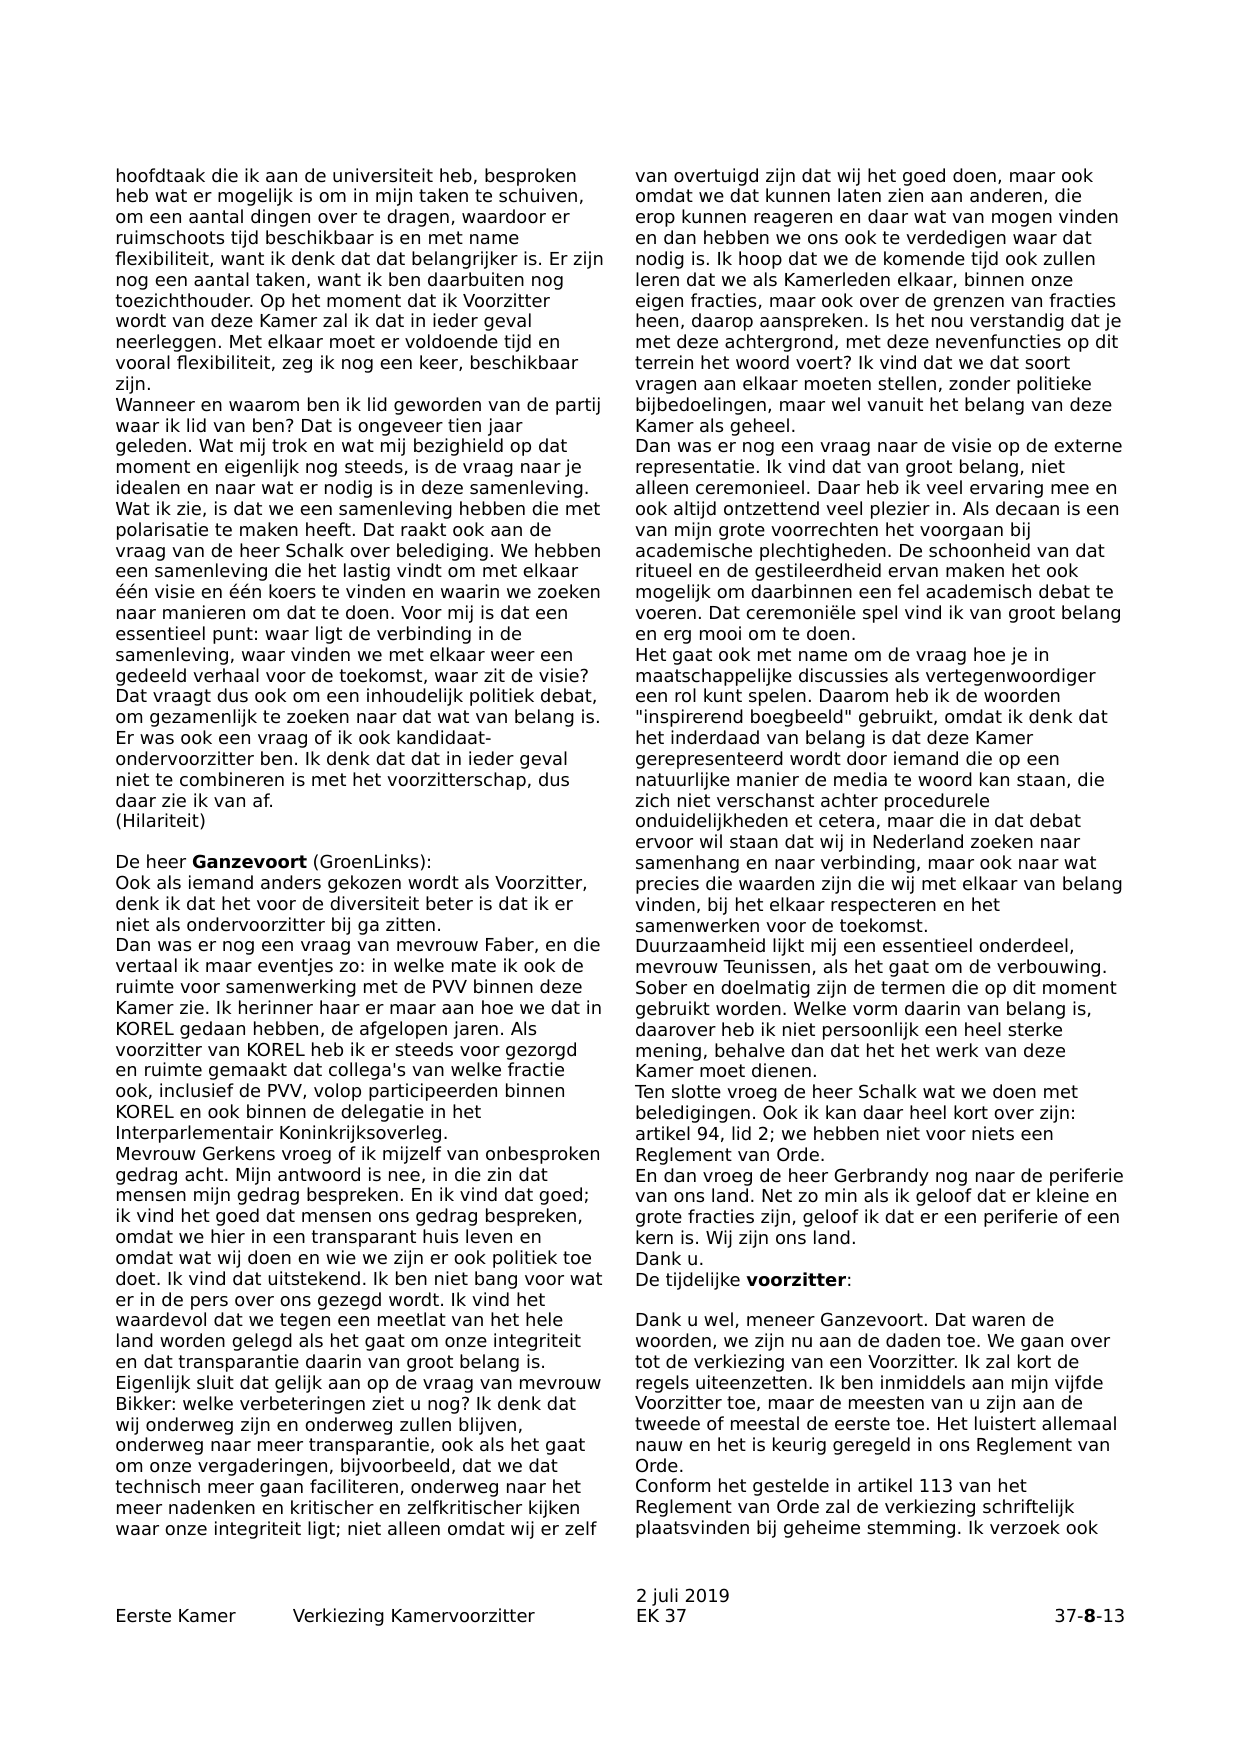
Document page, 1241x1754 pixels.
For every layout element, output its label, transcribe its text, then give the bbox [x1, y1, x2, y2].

text (Hilariteit) [115, 811, 605, 832]
text De tijdelijke voorzitter: [635, 1269, 1125, 1290]
text Dank u wel, meneer Ganzevoort. Dat waren de woorden, we zijn nu aan de daden toe. We gaan over tot de verkiezing van een Voorzitter. Ik zal kort de regels uiteenzetten. Ik ben inmiddels aan mijn vijfde Voorzitter toe, maar de meesten van u zijn aan de tweede of meestal de eerste toe. Het luistert allemaal nauw en het is keurig geregeld in ons Reglement van Orde. [635, 1310, 1125, 1476]
text Ten slotte vroeg de heer Schalk wat we doen met beledigingen. Ook ik kan daar heel kort over zijn: artikel 94, lid 2; we hebben niet voor niets een Reglement van Orde. [635, 1082, 1125, 1165]
text Eigenlijk sluit dat gelijk aan op de vraag van mevrouw Bikker: welke verbeteringen ziet u nog? Ik denk dat wij onderweg zijn en onderweg zullen blijven, onderweg naar meer transparantie, ook als het gaat om onze vergaderingen, bijvoorbeeld, dat we dat technisch meer gaan faciliteren, onderweg naar het meer nadenken en kritischer en zelfkritischer kijken waar onze integriteit ligt; niet alleen omdat wij er zelf [115, 1373, 605, 1539]
text Ook als iemand anders gekozen wordt als Voorzitter, denk ik dat het voor de diversiteit beter is dat ik er niet als ondervoorzitter bij ga zitten. [115, 873, 605, 935]
text Wanneer en waarom ben ik lid geworden van de partij waar ik lid van ben? Dat is ongeveer tien jaar geleden. Wat mij trok en wat mij bezighield op dat moment en eigenlijk nog steeds, is de vraag naar je idealen en naar wat er nodig is in deze samenleving. Wat ik zie, is dat we een samenleving hebben die met polarisatie te maken heeft. Dat raakt ook aan de vraag van de heer Schalk over belediging. We hebben een samenleving die het lastig vindt om met elkaar één visie en één koers te vinden en waarin we zoeken naar manieren om dat te doen. Voor mij is dat een essentieel punt: waar ligt de verbinding in de samenleving, waar vinden we met elkaar weer een gedeeld verhaal voor de toekomst, waar zit de visie? Dat vraagt dus ook om een inhoudelijk politiek debat, om gezamenlijk te zoeken naar dat wat van belang is. [115, 394, 605, 728]
text Het gaat ook met name om de vraag hoe je in maatschappelijke discussies als vertegenwoordiger een rol kunt spelen. Daarom heb ik de woorden "inspirerend boegbeeld" gebruikt, omdat ik denk dat het inderdaad van belang is dat deze Kamer gerepresenteerd wordt door iemand die op een natuurlijke manier de media te woord kan staan, die zich niet verschanst achter procedurele onduidelijkheden et cetera, maar die in dat debat ervoor wil staan dat wij in Nederland zoeken naar samenhang en naar verbinding, maar ook naar wat precies die waarden zijn die wij met elkaar van belang vinden, bij het elkaar respecteren en het samenwerken voor de toekomst. [635, 644, 1125, 936]
text De heer Ganzevoort (GroenLinks): [115, 852, 605, 873]
text van overtuigd zijn dat wij het goed doen, maar ook omdat we dat kunnen laten zien aan anderen, die erop kunnen reageren en daar wat van mogen vinden en dan hebben we ons ook te verdedigen waar dat nodig is. Ik hoop dat we de komende tijd ook zullen leren dat we als Kamerleden elkaar, binnen onze eigen fracties, maar ook over de grenzen van fracties heen, daarop aanspreken. Is het nou verstandig dat je met deze achtergrond, met deze nevenfuncties op dit terrein het woord voert? Ik vind dat we dat soort vragen aan elkaar moeten stellen, zonder politieke bijbedoelingen, maar wel vanuit het belang van deze Kamer als geheel. [635, 165, 1125, 436]
text Conform het gestelde in artikel 113 van het Reglement van Orde zal de verkiezing schriftelijk plaatsvinden bij geheime stemming. Ik verzoek ook [635, 1476, 1125, 1539]
text Dan was er nog een vraag van mevrouw Faber, en die vertaal ik maar eventjes zo: in welke mate ik ook de ruimte voor samenwerking met de PVV binnen deze Kamer zie. Ik herinner haar er maar aan hoe we dat in KOREL gedaan hebben, de afgelopen jaren. Als voorzitter van KOREL heb ik er steeds voor gezorgd en ruimte gemaakt dat collega's van welke fractie ook, inclusief de PVV, volop participeerden binnen KOREL en ook binnen de delegatie in het Interparlementair Koninkrijksoverleg. [115, 935, 605, 1143]
text Dan was er nog een vraag naar de visie op de externe representatie. Ik vind dat van groot belang, niet alleen ceremonieel. Daar heb ik veel ervaring mee en ook altijd ontzettend veel plezier in. Als decaan is een van mijn grote voorrechten het voorgaan bij academische plechtigheden. De schoonheid van dat ritueel en de gestileerdheid ervan maken het ook mogelijk om daarbinnen een fel academisch debat te voeren. Dat ceremoniële spel vind ik van groot belang en erg mooi om te doen. [635, 436, 1125, 644]
text hoofdtaak die ik aan de universiteit heb, besproken heb wat er mogelijk is om in mijn taken te schuiven, om een aantal dingen over te dragen, waardoor er ruimschoots tijd beschikbaar is en met name flexibiliteit, want ik denk dat dat belangrijker is. Er zijn nog een aantal taken, want ik ben daarbuiten nog toezichthouder. Op het moment dat ik Voorzitter wordt van deze Kamer zal ik dat in ieder geval neerleggen. Met elkaar moet er voldoende tijd en vooral flexibiliteit, zeg ik nog een keer, beschikbaar zijn. [115, 165, 605, 394]
text En dan vroeg de heer Gerbrandy nog naar de periferie van ons land. Net zo min als ik geloof dat er kleine en grote fracties zijn, geloof ik dat er een periferie of een kern is. Wij zijn ons land. [635, 1165, 1125, 1249]
text Er was ook een vraag of ik ook kandidaat-ondervoorzitter ben. Ik denk dat dat in ieder geval niet te combineren is met het voorzitterschap, dus daar zie ik van af. [115, 728, 605, 811]
text Dank u. [635, 1249, 1125, 1269]
text Mevrouw Gerkens vroeg of ik mijzelf van onbesproken gedrag acht. Mijn antwoord is nee, in die zin dat mensen mijn gedrag bespreken. En ik vind dat goed; ik vind het goed dat mensen ons gedrag bespreken, omdat we hier in een transparant huis leven en omdat wat wij doen en wie we zijn er ook politiek toe doet. Ik vind dat uitstekend. Ik ben niet bang voor wat er in de pers over ons gezegd wordt. Ik vind het waardevol dat we tegen een meetlat van het hele land worden gelegd als het gaat om onze integriteit en dat transparantie daarin van groot belang is. [115, 1143, 605, 1373]
text Duurzaamheid lijkt mij een essentieel onderdeel, mevrouw Teunissen, als het gaat om de verbouwing. Sober en doelmatig zijn de termen die op dit moment gebruikt worden. Welke vorm daarin van belang is, daarover heb ik niet persoonlijk een heel sterke mening, behalve dan dat het het werk van deze Kamer moet dienen. [635, 936, 1125, 1082]
